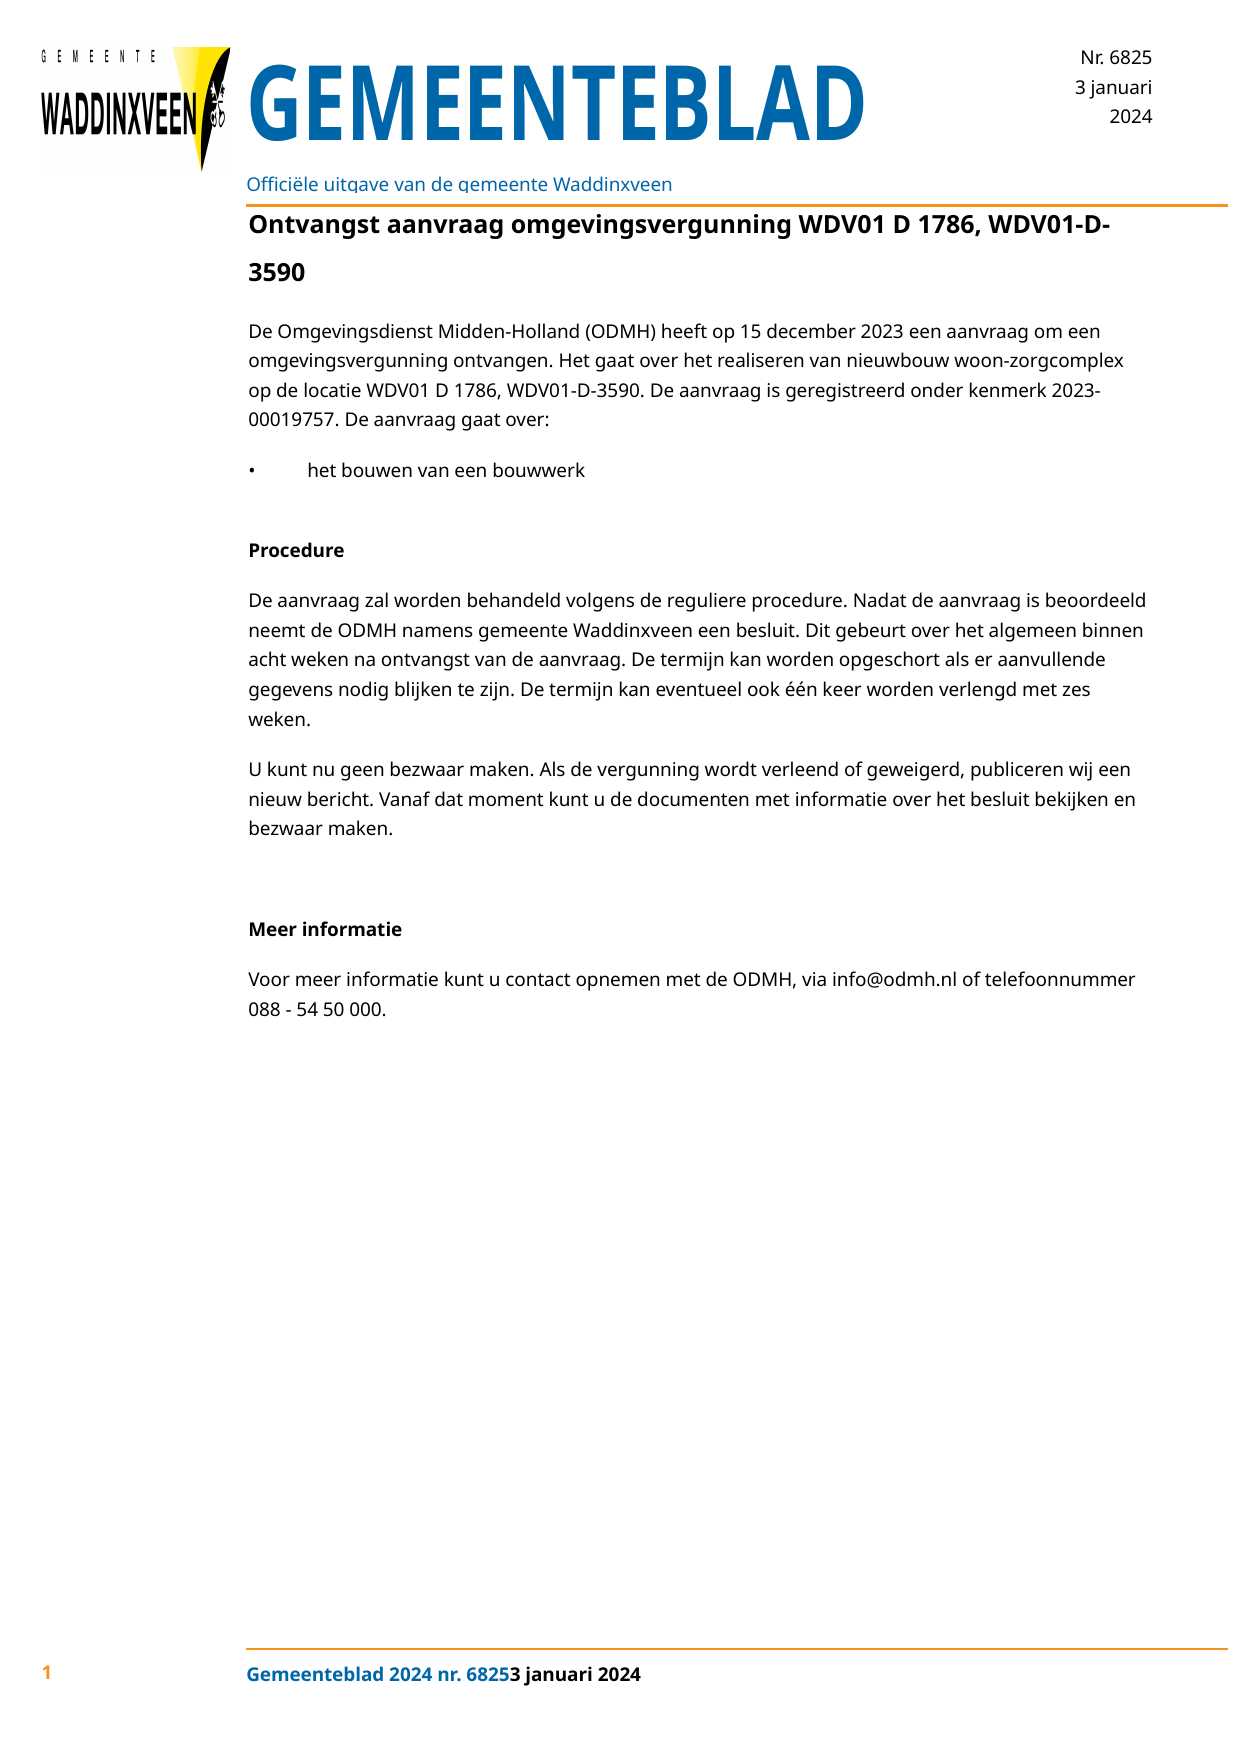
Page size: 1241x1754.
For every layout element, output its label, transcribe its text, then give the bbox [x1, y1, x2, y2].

text De Omgevingsdienst Midden-Holland (ODMH) heeft op 15 december 2023 een aanvraag om een omgevingsvergunning ontvangen. Het gaat over het realiseren van nieuwbouw woon-zorgcomplex op de locatie WDV01 D 1786, WDV01-D-3590. De aanvraag is geregistreerd onder kenmerk 2023-00019757. De aanvraag gaat over: [248, 318, 1152, 432]
text De aanvraag zal worden behandeld volgens de reguliere procedure. Nadat de aanvraag is beoordeeld neemt de ODMH namens gemeente Waddinxveen een besluit. Dit gebeurt over het algemeen binnen acht weken na ontvangst van de aanvraag. De termijn kan worden opgeschort als er aanvullende gegevens nodig blijken te zijn. De termijn kan eventueel ook één keer worden verlengd met zes weken. [248, 587, 1152, 732]
text Meer informatie [248, 916, 1152, 942]
picture [41, 47, 231, 172]
text U kunt nu geen bezwaar maken. Als de vergunning wordt verleend of geweigerd, publiceren wij een nieuw bericht. Vanaf dat moment kunt u de documenten met informatie over het besluit bekijken en bezwaar maken. [248, 756, 1152, 841]
list het bouwen van een bouwwerk [248, 457, 1152, 483]
text Procedure [248, 537, 1152, 563]
text Ontvangst aanvraag omgevingsvergunning WDV01 D 1786, WDV01-D-3590 [248, 207, 1152, 288]
text Voor meer informatie kunt u contact opnemen met de ODMH, via info@odmh.nl of telefoonnummer 088 - 54 50 000. [248, 967, 1152, 1022]
